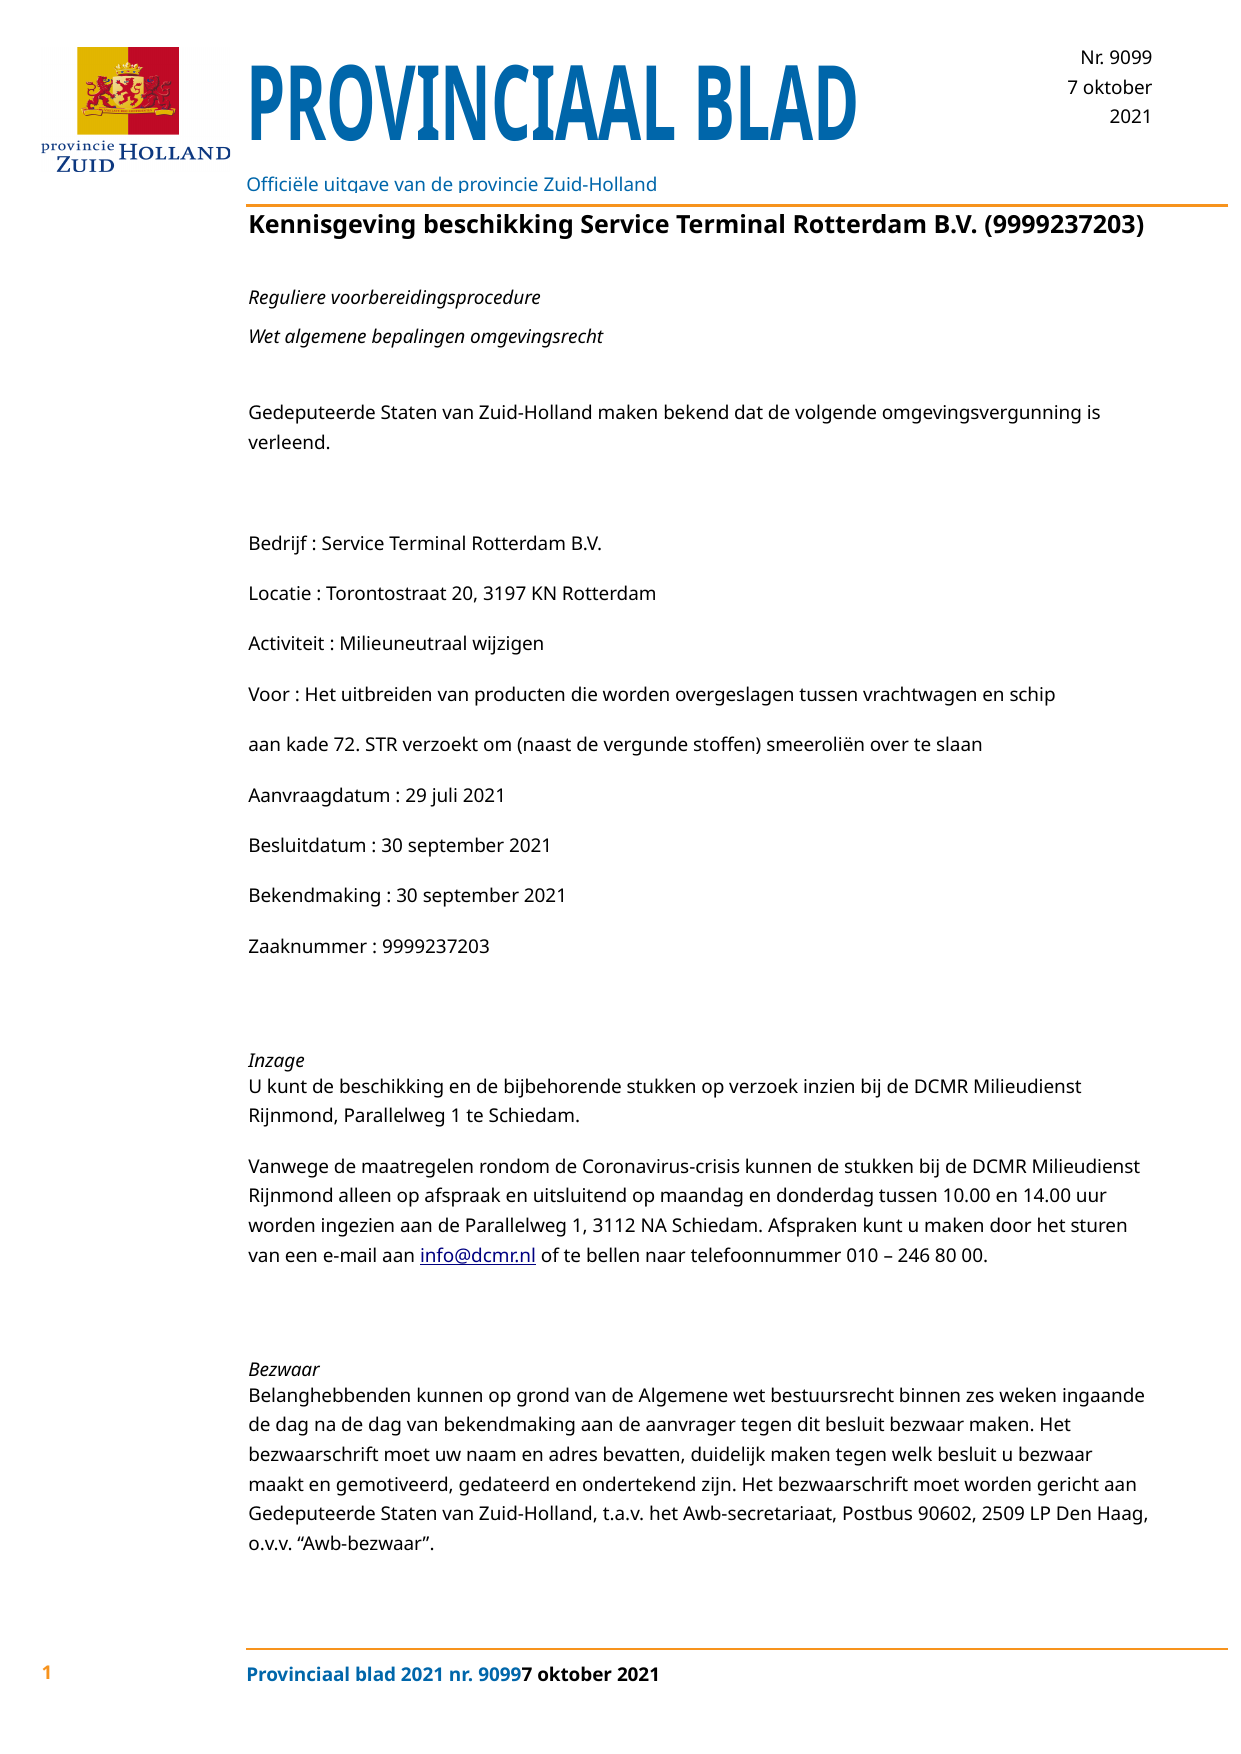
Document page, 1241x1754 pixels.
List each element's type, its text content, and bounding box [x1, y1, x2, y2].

text Gedeputeerde Staten van Zuid-Holland maken bekend dat de volgende omgevingsvergunning is verleend. [248, 399, 1152, 454]
text U kunt de beschikking en de bijbehorende stukken op verzoek inzien bij de DCMR Milieudienst Rijnmond, Parallelweg 1 te Schiedam. [248, 1073, 1152, 1128]
text Voor : Het uitbreiden van producten die worden overgeslagen tussen vrachtwagen en schip [248, 681, 1152, 707]
text Vanwege de maatregelen rondom de Coronavirus-crisis kunnen de stukken bij de DCMR Milieudienst Rijnmond alleen op afspraak en uitsluitend op maandag en donderdag tussen 10.00 en 14.00 uur worden ingezien aan de Parallelweg 1, 3112 NA Schiedam. Afspraken kunt u maken door het sturen van een e-mail aan info@dcmr.nl of te bellen naar telefoonnummer 010 – 246 80 00. [248, 1153, 1152, 1268]
text Reguliere voorbereidingsprocedure [248, 284, 1152, 309]
text Besluitdatum : 30 september 2021 [248, 832, 1152, 858]
text Locatie : Torontostraat 20, 3197 KN Rotterdam [248, 580, 1152, 606]
text Bezwaar [248, 1356, 1152, 1382]
text Inzage [248, 1047, 1152, 1073]
text Wet algemene bepalingen omgevingsrecht [248, 323, 1152, 349]
text aan kade 72. STR verzoekt om (naast de vergunde stoffen) smeeroliën over te slaan [248, 731, 1152, 757]
text Aanvraagdatum : 29 juli 2021 [248, 782, 1152, 807]
picture [41, 47, 231, 172]
text Kennisgeving beschikking Service Terminal Rotterdam B.V. (9999237203) [248, 207, 1152, 241]
text Zaaknummer : 9999237203 [248, 933, 1152, 959]
text Activiteit : Milieuneutraal wijzigen [248, 631, 1152, 656]
text Bekendmaking : 30 september 2021 [248, 883, 1152, 908]
text Belanghebbenden kunnen op grond van de Algemene wet bestuursrecht binnen zes weken ingaande de dag na de dag van bekendmaking aan de aanvrager tegen dit besluit bezwaar maken. Het bezwaarschrift moet uw naam en adres bevatten, duidelijk maken tegen welk besluit u bezwaar maakt en gemotiveerd, gedateerd en ondertekend zijn. Het bezwaarschrift moet worden gericht aan Gedeputeerde Staten van Zuid-Holland, t.a.v. het Awb-secretariaat, Postbus 90602, 2509 LP Den Haag, o.v.v. “Awb-bezwaar”. [248, 1382, 1152, 1556]
text Bedrijf : Service Terminal Rotterdam B.V. [248, 530, 1152, 555]
